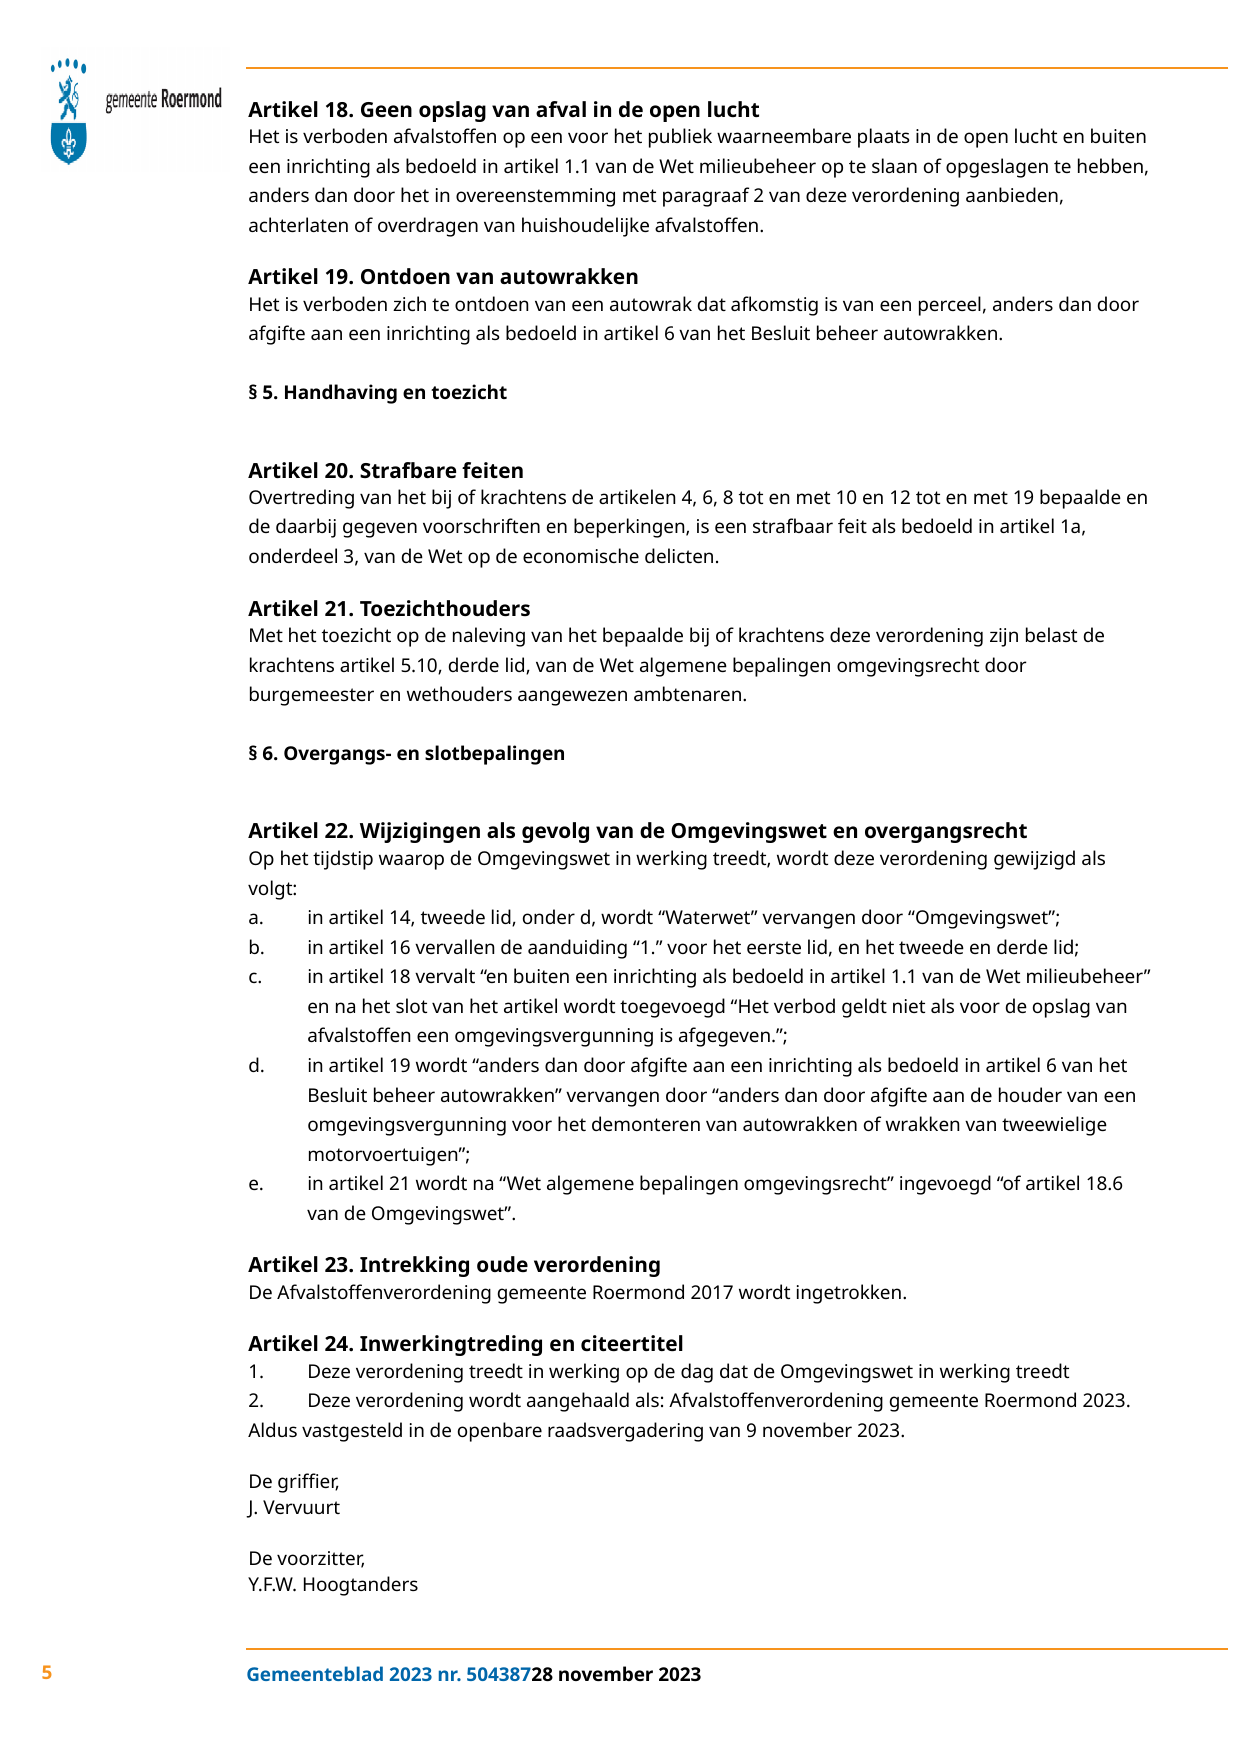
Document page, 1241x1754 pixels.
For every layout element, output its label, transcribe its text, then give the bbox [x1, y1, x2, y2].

list in artikel 18 vervalt “en buiten een inrichting als bedoeld in artikel 1.1 van de Wet milieubeheer” en na het slot van het artikel wordt toegevoegd “Het verbod geldt niet als voor de opslag van afvalstoffen een omgevingsvergunning is afgegeven.”; [248, 963, 1152, 1048]
text De Afvalstoffenverordening gemeente Roermond 2017 wordt ingetrokken. [248, 1279, 1152, 1305]
list in artikel 16 vervallen de aanduiding “1.” voor het eerste lid, en het tweede en derde lid; [248, 934, 1152, 959]
text Artikel 21. Toezichthouders [248, 594, 1152, 622]
text De griffier, [248, 1468, 1152, 1494]
text Artikel 19. Ontdoen van autowrakken [248, 262, 1152, 291]
text Op het tijdstip waarop de Omgevingswet in werking treedt, wordt deze verordening gewijzigd als volgt: [248, 845, 1152, 900]
list in artikel 14, tweede lid, onder d, wordt “Waterwet” vervangen door “Omgevingswet”; [248, 904, 1152, 930]
list in artikel 19 wordt “anders dan door afgifte aan een inrichting als bedoeld in artikel 6 van het Besluit beheer autowrakken” vervangen door “anders dan door afgifte aan de houder van een omgevingsvergunning voor het demonteren van autowrakken of wrakken van tweewielige motorvoertuigen”; [248, 1052, 1152, 1167]
text Artikel 23. Intrekking oude verordening [248, 1251, 1152, 1279]
text Het is verboden zich te ontdoen van een autowrak dat afkomstig is van een perceel, anders dan door afgifte aan een inrichting als bedoeld in artikel 6 van het Besluit beheer autowrakken. [248, 291, 1152, 346]
text Y.F.W. Hoogtanders [248, 1571, 1152, 1597]
text Overtreding van het bij of krachtens de artikelen 4, 6, 8 tot en met 10 en 12 tot en met 19 bepaalde en de daarbij gegeven voorschriften en beperkingen, is een strafbaar feit als bedoeld in artikel 1a, onderdeel 3, van de Wet op de economische delicten. [248, 484, 1152, 569]
picture [41, 47, 231, 172]
text § 5. Handhaving en toezicht [248, 379, 1152, 405]
text Het is verboden afvalstoffen op een voor het publiek waarneembare plaats in de open lucht en buiten een inrichting als bedoeld in artikel 1.1 van de Wet milieubeheer op te slaan of opgeslagen te hebben, anders dan door het in overeenstemming met paragraaf 2 van deze verordening aanbieden, achterlaten of overdragen van huishoudelijke afvalstoffen. [248, 123, 1152, 238]
list Deze verordening treedt in werking op de dag dat de Omgevingswet in werking treedt [248, 1358, 1152, 1383]
text Artikel 24. Inwerkingtreding en citeertitel [248, 1329, 1152, 1358]
list Deze verordening wordt aangehaald als: Afvalstoffenverordening gemeente Roermond 2023. [248, 1387, 1152, 1413]
text J. Vervuurt [248, 1494, 1152, 1520]
text De voorzitter, [248, 1546, 1152, 1571]
list in artikel 21 wordt na “Wet algemene bepalingen omgevingsrecht” ingevoegd “of artikel 18.6 van de Omgevingswet”. [248, 1171, 1152, 1226]
text § 6. Overgangs- en slotbepalingen [248, 741, 1152, 766]
text Artikel 18. Geen opslag van afval in de open lucht [248, 95, 1152, 123]
text Artikel 22. Wijzigingen als gevolg van de Omgevingswet en overgangsrecht [248, 817, 1152, 845]
text Aldus vastgesteld in de openbare raadsvergadering van 9 november 2023. [248, 1417, 1152, 1443]
text Met het toezicht op de naleving van het bepaalde bij of krachtens deze verordening zijn belast de krachtens artikel 5.10, derde lid, van de Wet algemene bepalingen omgevingsrecht door burgemeester en wethouders aangewezen ambtenaren. [248, 622, 1152, 707]
text Artikel 20. Strafbare feiten [248, 456, 1152, 484]
